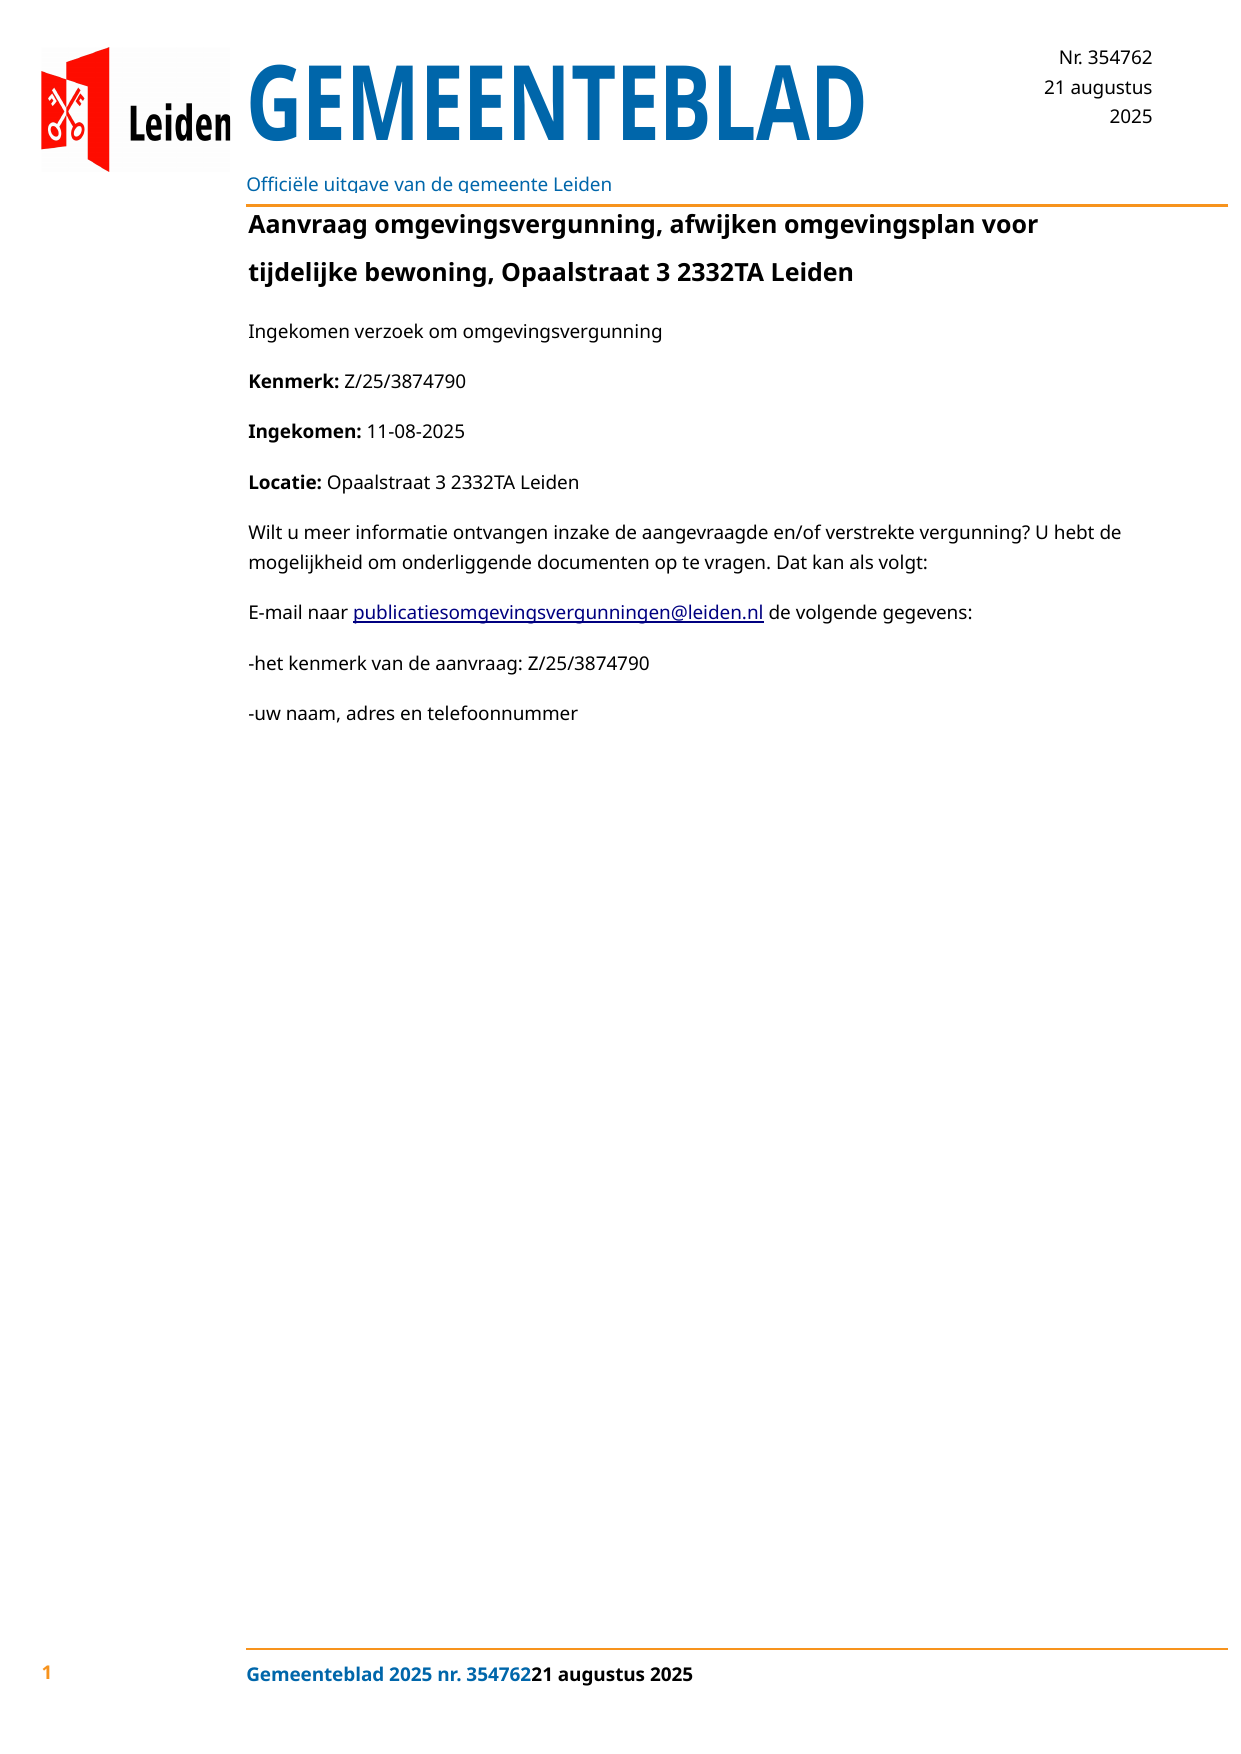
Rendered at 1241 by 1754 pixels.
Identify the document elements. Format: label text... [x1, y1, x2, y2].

text Wilt u meer informatie ontvangen inzake de aangevraagde en/of verstrekte vergunning? U hebt de mogelijkheid om onderliggende documenten op te vragen. Dat kan als volgt: [248, 519, 1152, 575]
text Kenmerk: Z/25/3874790 [248, 368, 1152, 394]
text Ingekomen verzoek om omgevingsvergunning [248, 318, 1152, 344]
text Locatie: Opaalstraat 3 2332TA Leiden [248, 469, 1152, 495]
text Aanvraag omgevingsvergunning, afwijken omgevingsplan voor tijdelijke bewoning, Opaalstraat 3 2332TA Leiden [248, 207, 1152, 288]
text E-mail naar publicatiesomgevingsvergunningen@leiden.nl de volgende gegevens: [248, 599, 1152, 625]
text Ingekomen: 11-08-2025 [248, 419, 1152, 444]
text -uw naam, adres en telefoonnummer [248, 700, 1152, 726]
text -het kenmerk van de aanvraag: Z/25/3874790 [248, 650, 1152, 676]
picture [41, 47, 231, 172]
